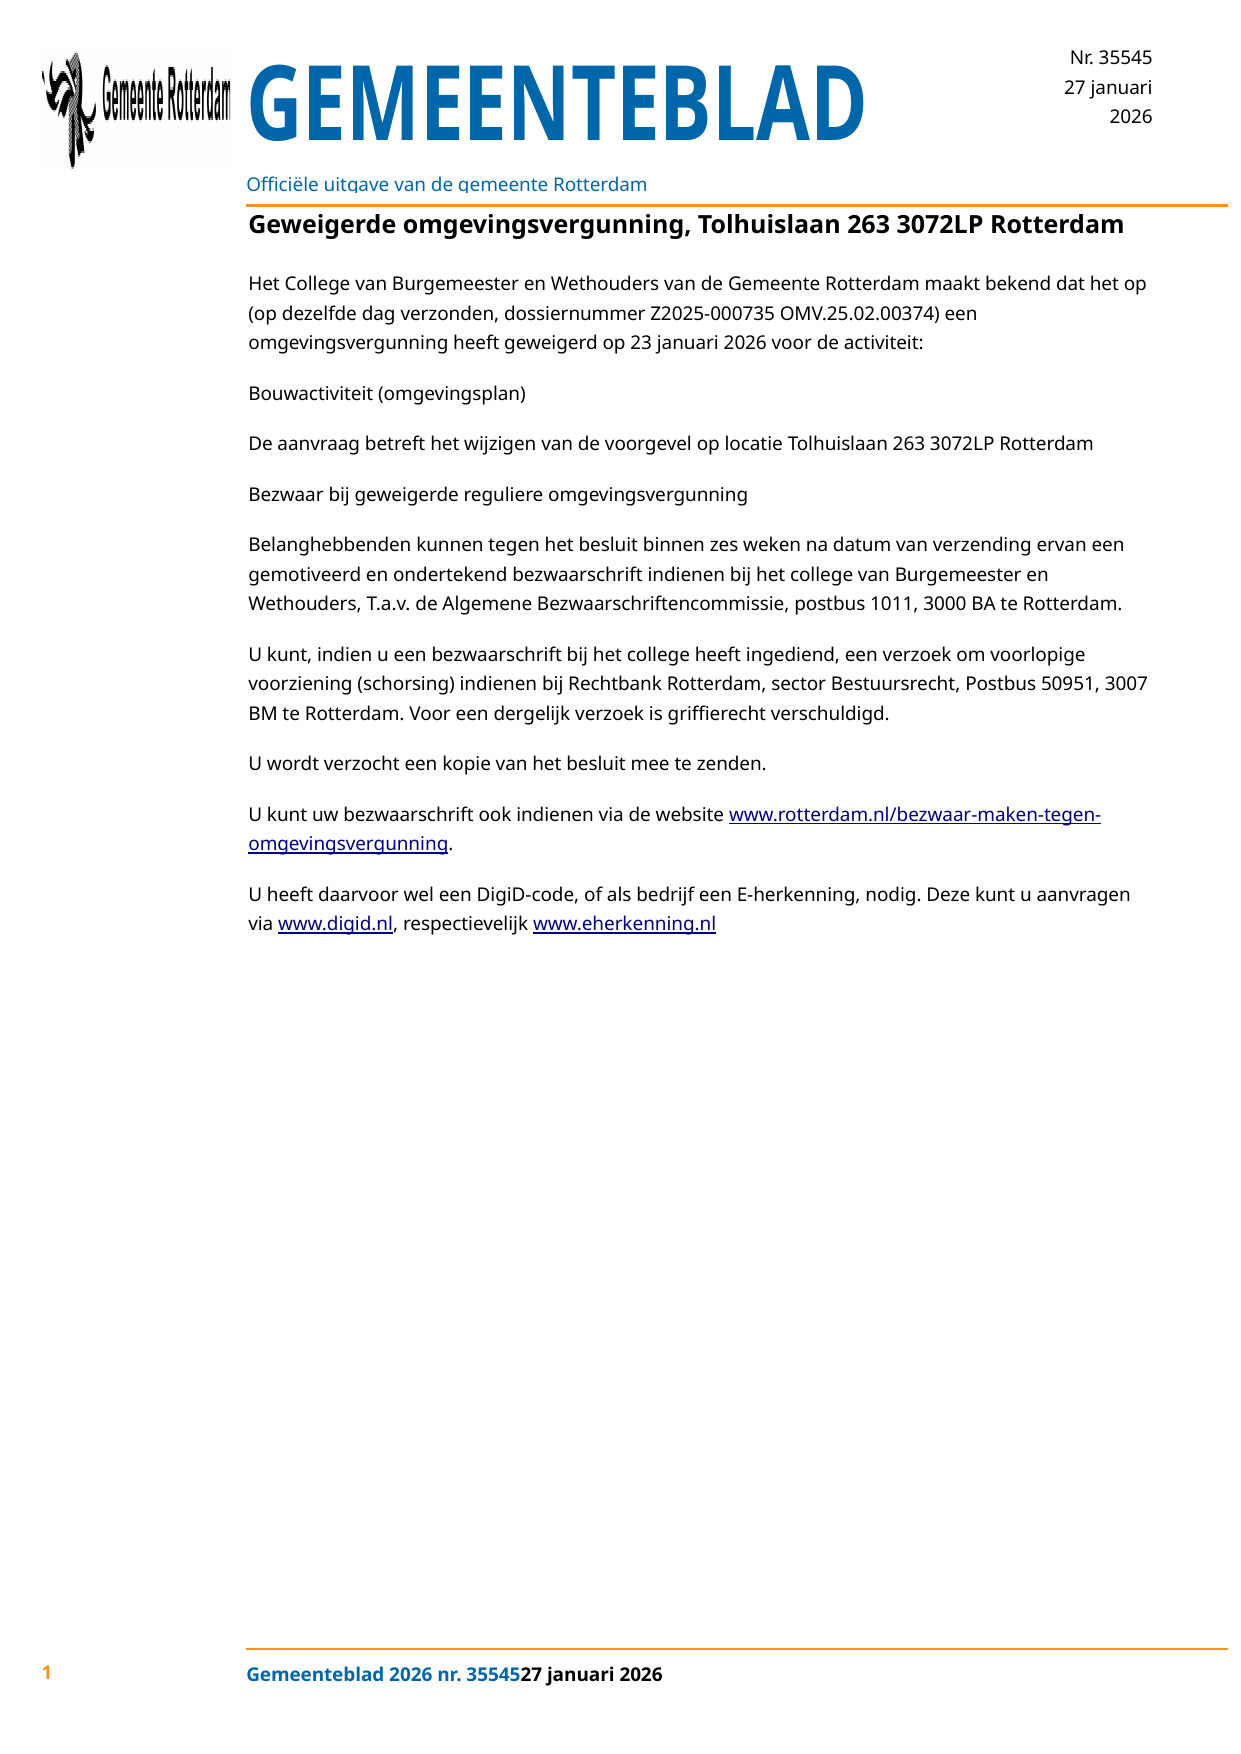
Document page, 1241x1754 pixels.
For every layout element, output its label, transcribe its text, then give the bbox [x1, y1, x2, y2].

text U wordt verzocht een kopie van het besluit mee te zenden. [248, 750, 1152, 776]
text Belanghebbenden kunnen tegen het besluit binnen zes weken na datum van verzending ervan een gemotiveerd en ondertekend bezwaarschrift indienen bij het college van Burgemeester en Wethouders, T.a.v. de Algemene Bezwaarschriftencommissie, postbus 1011, 3000 BA te Rotterdam. [248, 531, 1152, 616]
text Bezwaar bij geweigerde reguliere omgevingsvergunning [248, 481, 1152, 506]
text Bouwactiviteit (omgevingsplan) [248, 380, 1152, 406]
picture [41, 47, 231, 172]
text Geweigerde omgevingsvergunning, Tolhuislaan 263 3072LP Rotterdam [248, 207, 1152, 241]
text De aanvraag betreft het wijzigen van de voorgevel op locatie Tolhuislaan 263 3072LP Rotterdam [248, 430, 1152, 456]
text U heeft daarvoor wel een DigiD-code, of als bedrijf een E-herkenning, nodig. Deze kunt u aanvragen via www.digid.nl, respectievelijk www.eherkenning.nl [248, 881, 1152, 936]
text U kunt, indien u een bezwaarschrift bij het college heeft ingediend, een verzoek om voorlopige voorziening (schorsing) indienen bij Rechtbank Rotterdam, sector Bestuursrecht, Postbus 50951, 3007 BM te Rotterdam. Voor een dergelijk verzoek is griffierecht verschuldigd. [248, 641, 1152, 726]
text U kunt uw bezwaarschrift ook indienen via de website www.rotterdam.nl/bezwaar-maken-tegen-omgevingsvergunning. [248, 801, 1152, 856]
text Het College van Burgemeester en Wethouders van de Gemeente Rotterdam maakt bekend dat het op (op dezelfde dag verzonden, dossiernummer Z2025-000735 OMV.25.02.00374) een omgevingsvergunning heeft geweigerd op 23 januari 2026 voor de activiteit: [248, 270, 1152, 355]
